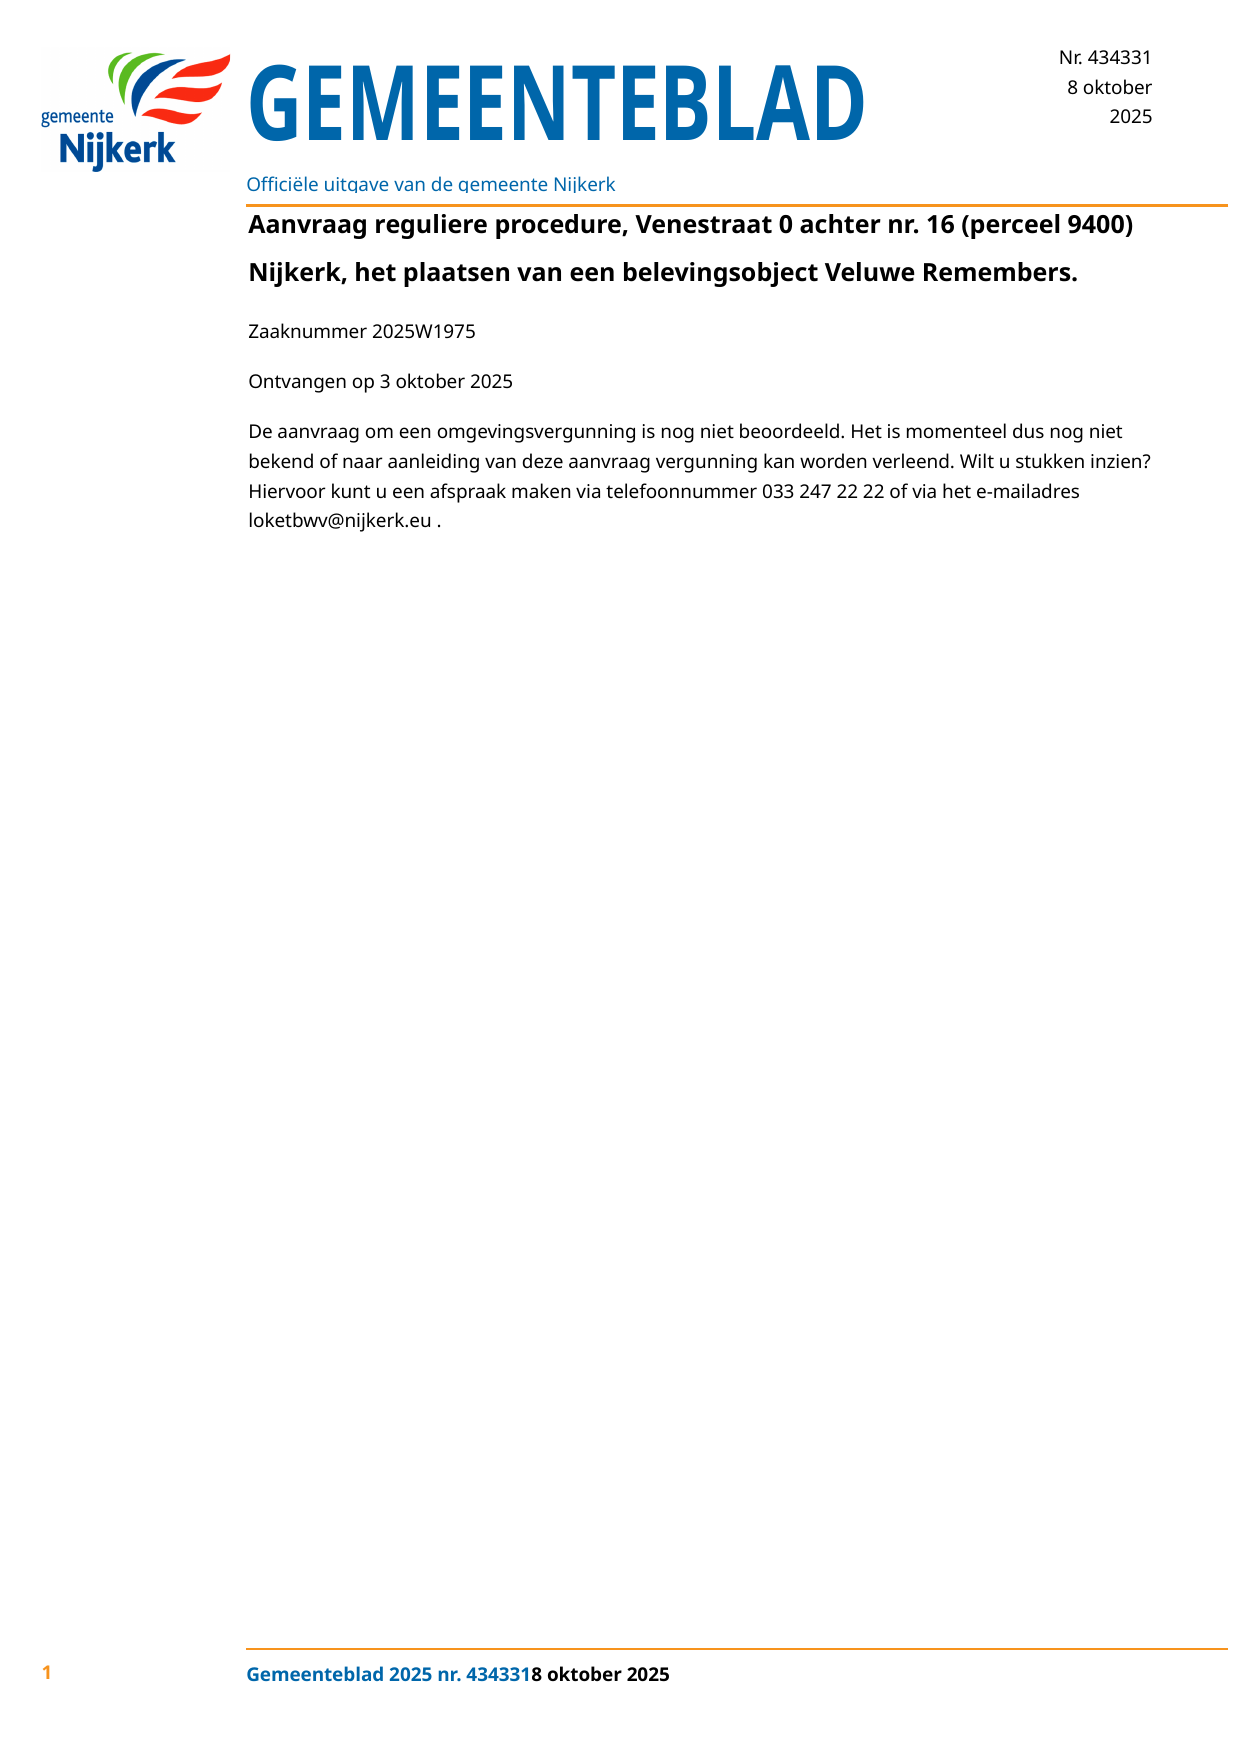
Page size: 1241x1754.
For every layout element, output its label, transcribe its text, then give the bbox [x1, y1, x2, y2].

text Ontvangen op 3 oktober 2025 [248, 368, 1152, 394]
picture [41, 47, 231, 172]
text Zaaknummer 2025W1975 [248, 318, 1152, 344]
text De aanvraag om een omgevingsvergunning is nog niet beoordeeld. Het is momenteel dus nog niet bekend of naar aanleiding van deze aanvraag vergunning kan worden verleend. Wilt u stukken inzien? Hiervoor kunt u een afspraak maken via telefoonnummer 033 247 22 22 of via het e-mailadres loketbwv@nijkerk.eu . [248, 419, 1152, 533]
text Aanvraag reguliere procedure, Venestraat 0 achter nr. 16 (perceel 9400) Nijkerk, het plaatsen van een belevingsobject Veluwe Remembers. [248, 207, 1152, 288]
